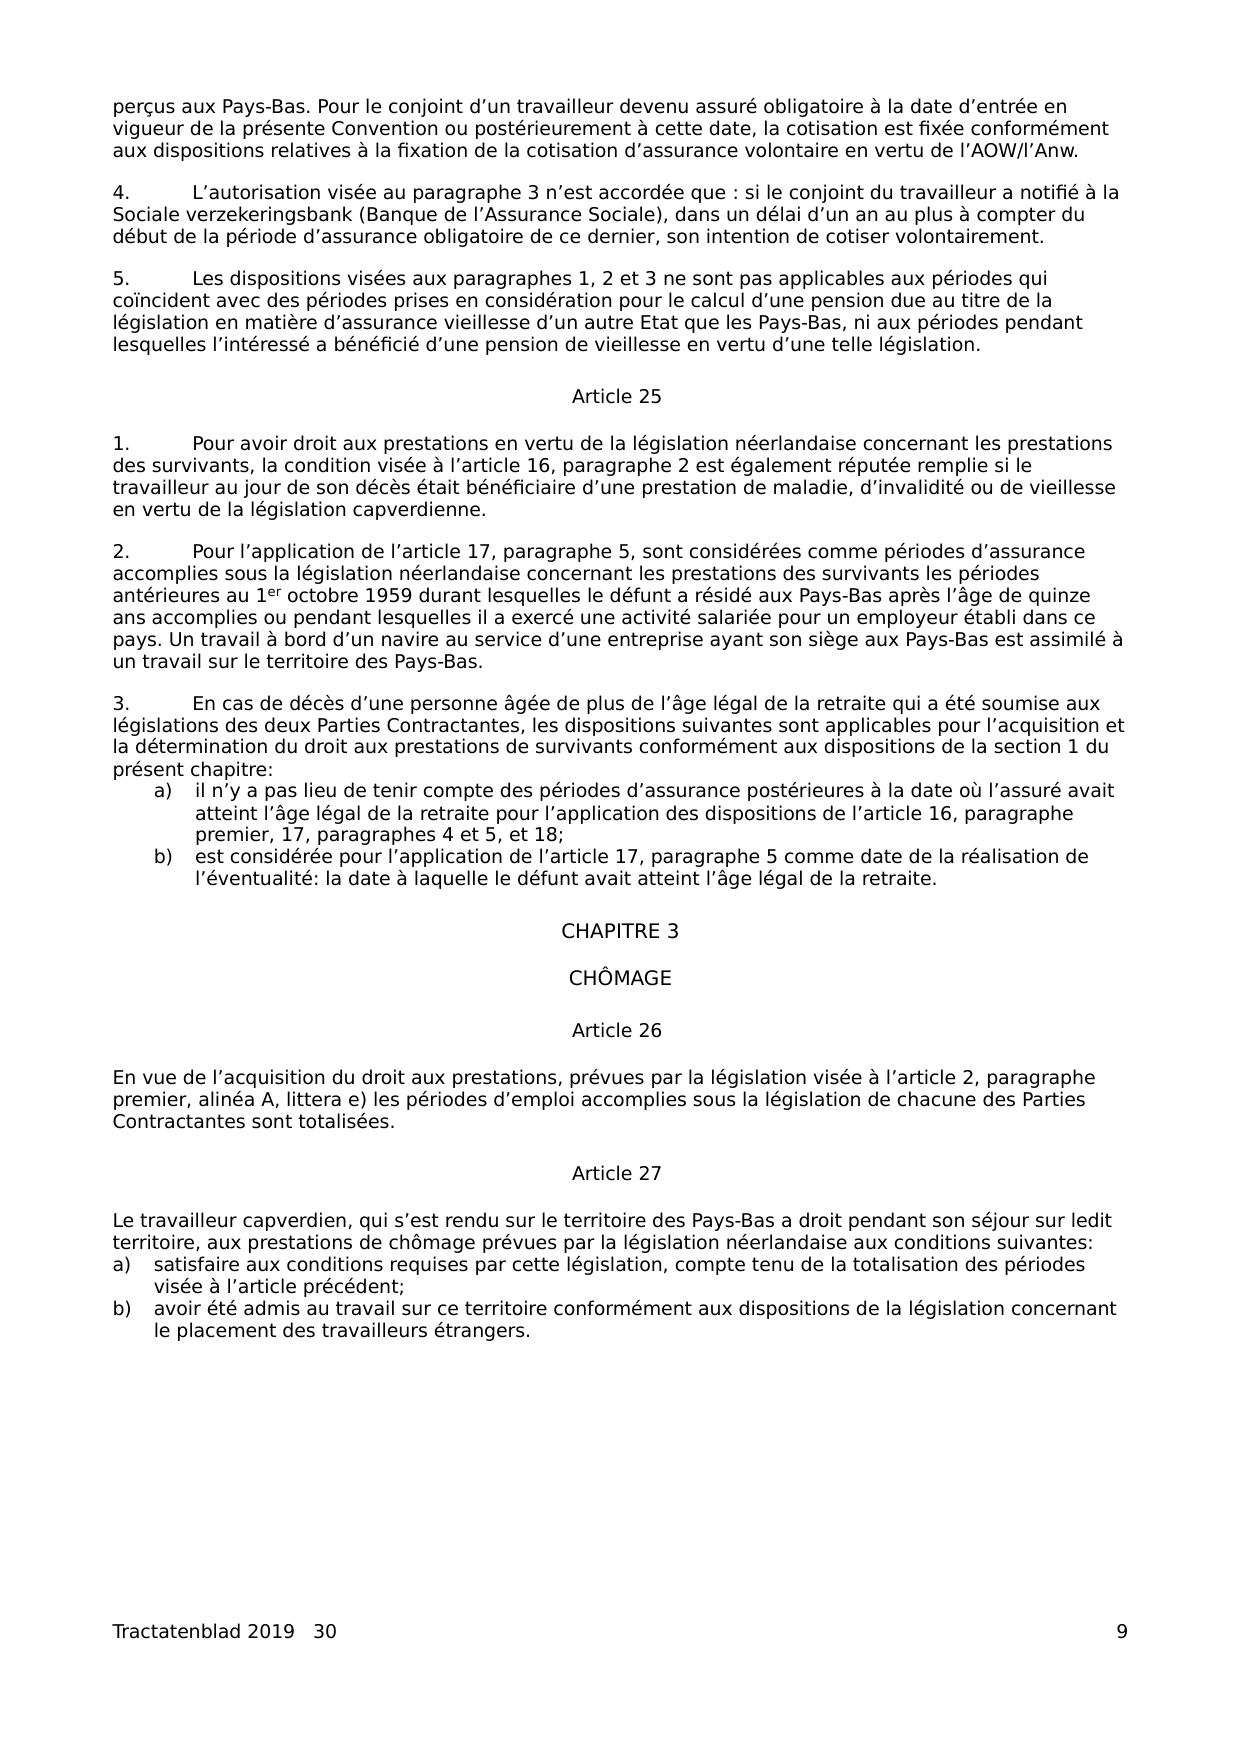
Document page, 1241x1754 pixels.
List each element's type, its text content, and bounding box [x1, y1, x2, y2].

subtitle CHAPITRE 3 CHÔMAGE [112, 920, 1128, 990]
text Le travailleur capverdien, qui s’est rendu sur le territoire des Pays-Bas a droit pendant son séjour sur ledit territoire, aux prestations de chômage prévues par la législation néerlandaise aux conditions suivantes: [112, 1210, 1128, 1254]
text 5. Les dispositions visées aux paragraphes 1, 2 et 3 ne sont pas applicables aux périodes qui coïncident avec des périodes prises en considération pour le calcul d’une pension due au titre de la législation en matière d’assurance vieillesse d’un autre Etat que les Pays-Bas, ni aux périodes pendant lesquelles l’intéressé a bénéficié d’une pension de vieillesse en vertu d’une telle législation. [112, 268, 1128, 356]
text En vue de l’acquisition du droit aux prestations, prévues par la législation visée à l’article 2, paragraphe premier, alinéa A, littera e) les périodes d’emploi accomplies sous la législation de chacune des Parties Contractantes sont totalisées. [112, 1067, 1128, 1133]
text b) avoir été admis au travail sur ce territoire conformément aux dispositions de la législation concernant le placement des travailleurs étrangers. [112, 1298, 1128, 1342]
subtitle Article 26 [112, 1020, 1128, 1042]
text 4. L’autorisation visée au paragraphe 3 n’est accordée que : si le conjoint du travailleur a notifié à la Sociale verzekeringsbank (Banque de l’Assurance Sociale), dans un délai d’un an au plus à compter du début de la période d’assurance obligatoire de ce dernier, son intention de cotiser volontairement. [112, 182, 1128, 248]
text 3. En cas de décès d’une personne âgée de plus de l’âge légal de la retraite qui a été soumise aux législations des deux Parties Contractantes, les dispositions suivantes sont applicables pour l’acquisition et la détermination du droit aux prestations de survivants conformément aux dispositions de la section 1 du présent chapitre: [112, 692, 1128, 780]
subtitle Article 27 [112, 1163, 1128, 1185]
text perçus aux Pays-Bas. Pour le conjoint d’un travailleur devenu assuré obligatoire à la date d’entrée en vigueur de la présente Convention ou postérieurement à cette date, la cotisation est fixée conformément aux dispositions relatives à la fixation de la cotisation d’assurance volontaire en vertu de l’AOW/l’Anw. [112, 96, 1128, 162]
text 1. Pour avoir droit aux prestations en vertu de la législation néerlandaise concernant les prestations des survivants, la condition visée à l’article 16, paragraphe 2 est également réputée remplie si le travailleur au jour de son décès était bénéficiaire d’une prestation de maladie, d’invalidité ou de vieillesse en vertu de la législation capverdienne. [112, 433, 1128, 521]
text a) satisfaire aux conditions requises par cette législation, compte tenu de la totalisation des périodes visée à l’article précédent; [112, 1254, 1128, 1298]
text b) est considérée pour l’application de l’article 17, paragraphe 5 comme date de la réalisation de l’éventualité: la date à laquelle le défunt avait atteint l’âge légal de la retraite. [153, 846, 1128, 890]
text 2. Pour l’application de l’article 17, paragraphe 5, sont considérées comme périodes d’assurance accomplies sous la législation néerlandaise concernant les prestations des survivants les périodes antérieures au 1er octobre 1959 durant lesquelles le défunt a résidé aux Pays-Bas après l’âge de quinze ans accomplies ou pendant lesquelles il a exercé une activité salariée pour un employeur établi dans ce pays. Un travail à bord d’un navire au service d’une entreprise ayant son siège aux Pays-Bas est assimilé à un travail sur le territoire des Pays-Bas. [112, 541, 1128, 672]
text a) il n’y a pas lieu de tenir compte des périodes d’assurance postérieures à la date où l’assuré avait atteint l’âge légal de la retraite pour l’application des dispositions de l’article 16, paragraphe premier, 17, paragraphes 4 et 5, et 18; [153, 780, 1128, 846]
subtitle Article 25 [112, 386, 1128, 408]
